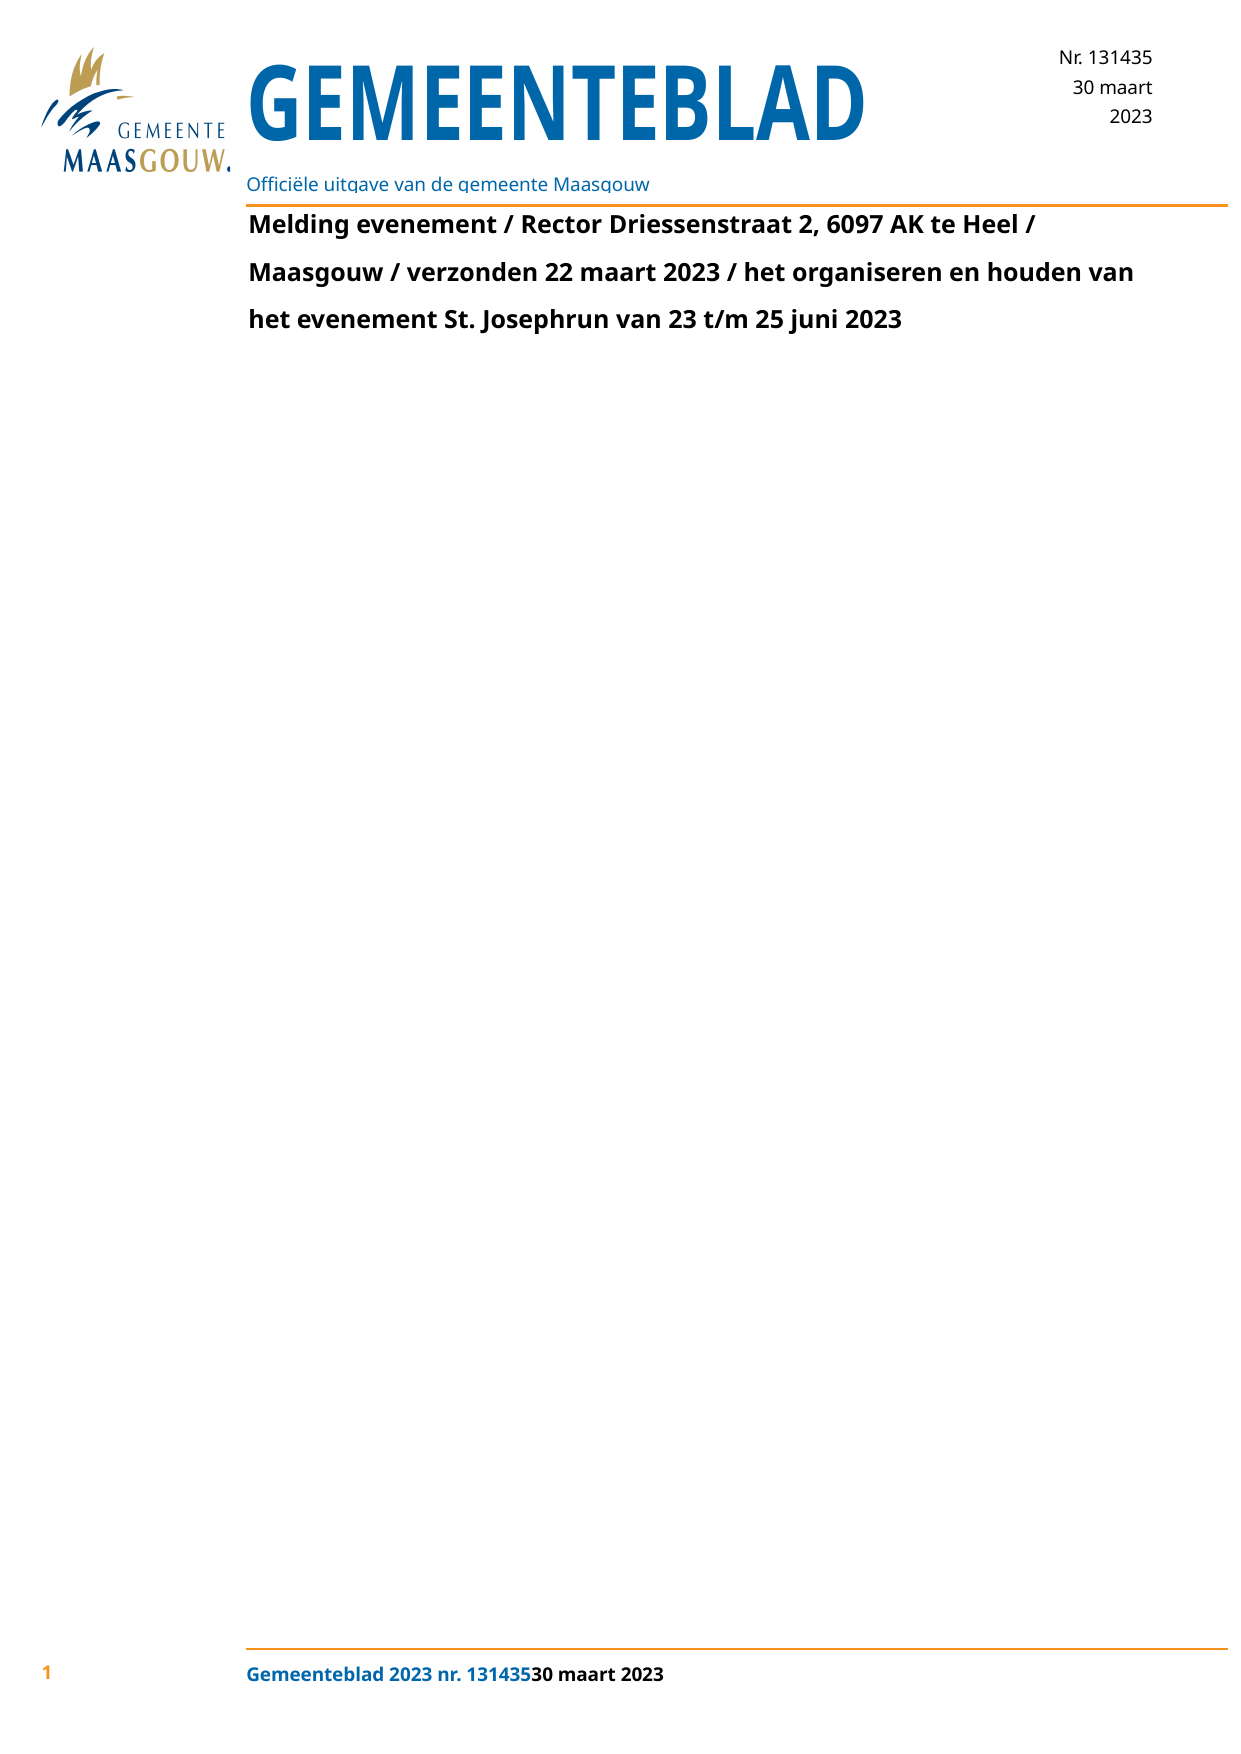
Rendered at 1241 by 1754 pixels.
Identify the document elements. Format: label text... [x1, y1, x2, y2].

picture [41, 47, 231, 172]
text Melding evenement / Rector Driessenstraat 2, 6097 AK te Heel / Maasgouw / verzonden 22 maart 2023 / het organiseren en houden van het evenement St. Josephrun van 23 t/m 25 juni 2023 [248, 207, 1152, 336]
